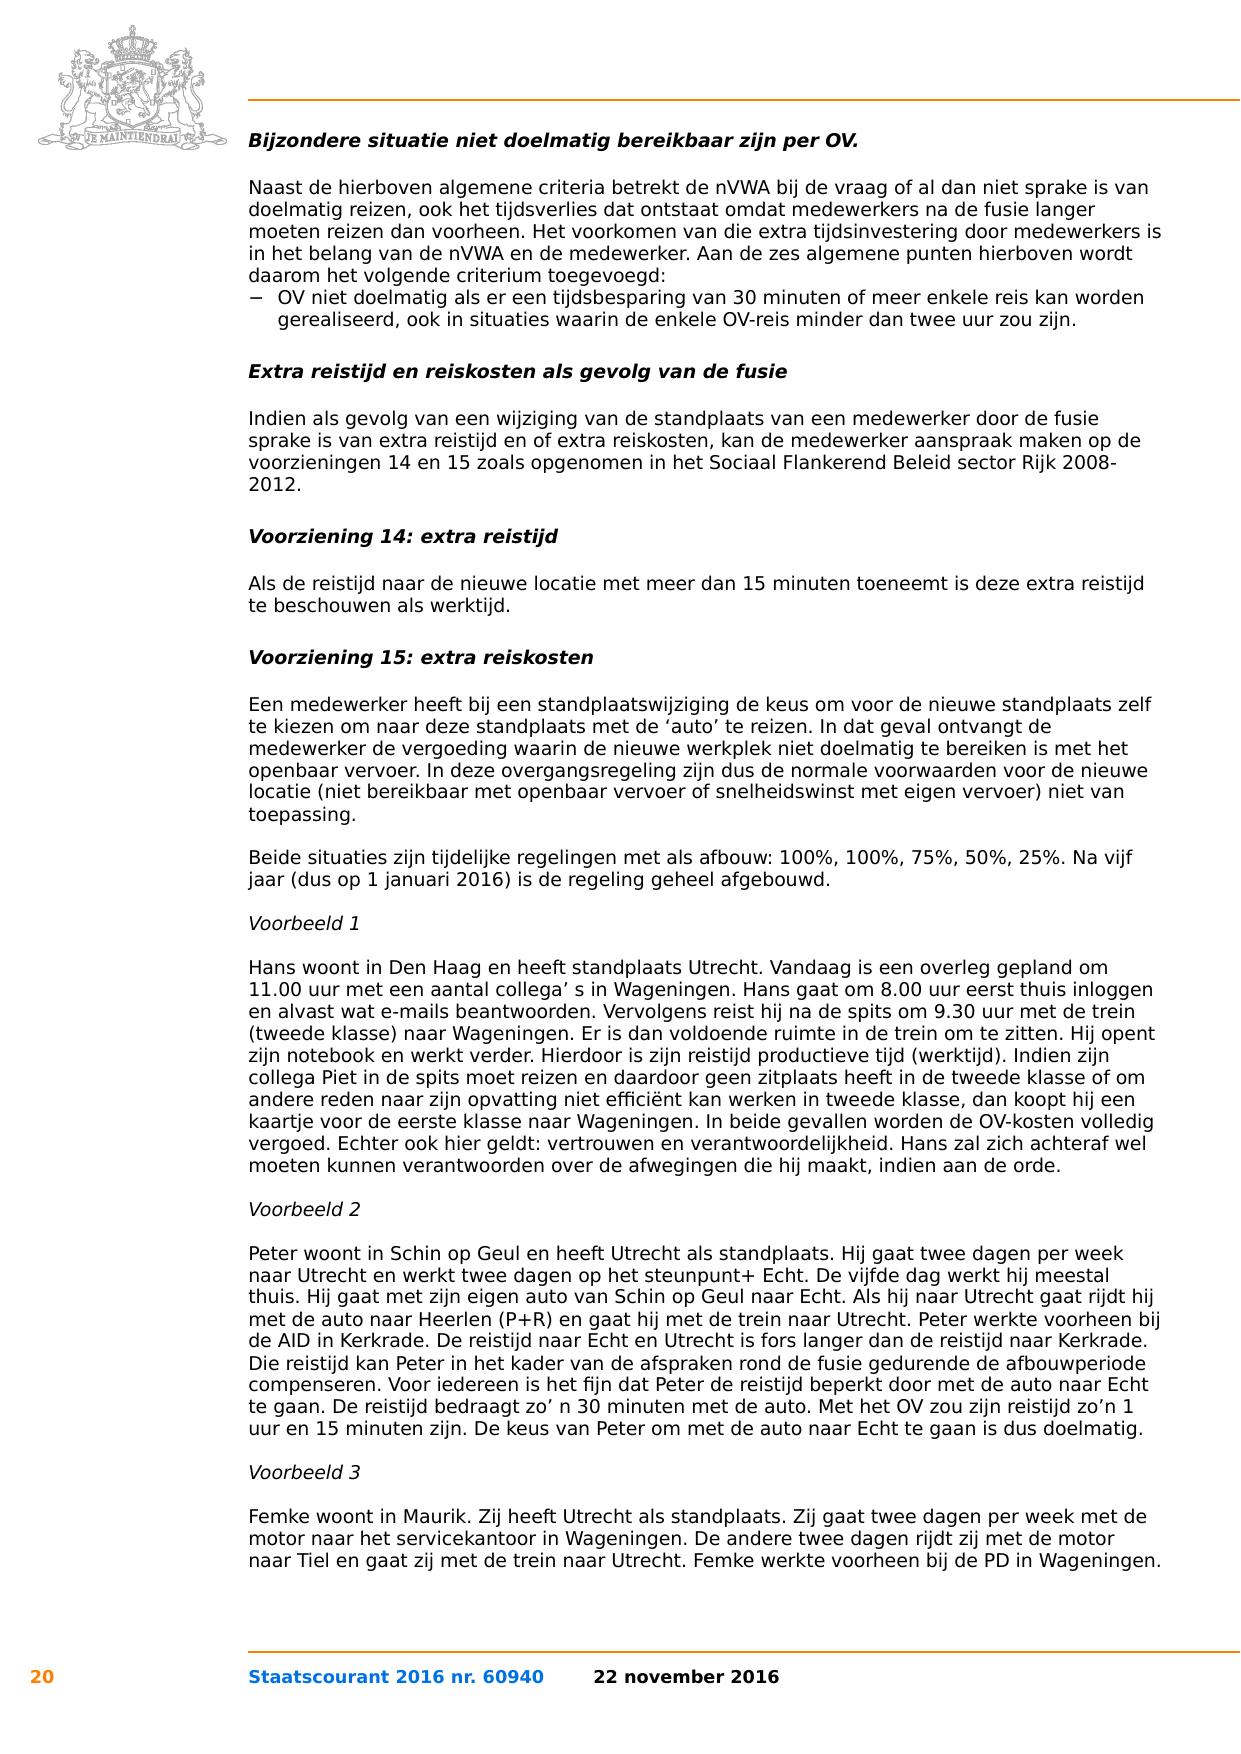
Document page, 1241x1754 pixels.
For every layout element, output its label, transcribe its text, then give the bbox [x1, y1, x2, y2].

text Een medewerker heeft bij een standplaatswijziging de keus om voor de nieuwe standplaats zelf te kiezen om naar deze standplaats met de ‘auto’ te reizen. In dat geval ontvangt de medewerker de vergoeding waarin de nieuwe werkplek niet doelmatig te bereiken is met het openbaar vervoer. In deze overgangsregeling zijn dus de normale voorwaarden voor de nieuwe locatie (niet bereikbaar met openbaar vervoer of snelheidswinst met eigen vervoer) niet van toepassing. [248, 693, 1163, 825]
subtitle Voorziening 15: extra reiskosten [248, 647, 1163, 668]
subtitle Voorziening 14: extra reistijd [248, 526, 1163, 548]
text Femke woont in Maurik. Zij heeft Utrecht als standplaats. Zij gaat twee dagen per week met de motor naar het servicekantoor in Wageningen. De andere twee dagen rijdt zij met de motor naar Tiel en gaat zij met de trein naar Utrecht. Femke werkte voorheen bij de PD in Wageningen. [248, 1506, 1163, 1572]
text Naast de hierboven algemene criteria betrekt de nVWA bij de vraag of al dan niet sprake is van doelmatig reizen, ook het tijdsverlies dat ontstaat omdat medewerkers na de fusie langer moeten reizen dan voorheen. Het voorkomen van die extra tijdsinvestering door medewerkers is in het belang van de nVWA en de medewerker. Aan de zes algemene punten hierboven wordt daarom het volgende criterium toegevoegd: [248, 177, 1163, 287]
subtitle Bijzondere situatie niet doelmatig bereikbaar zijn per OV. [248, 130, 1163, 152]
text Peter woont in Schin op Geul en heeft Utrecht als standplaats. Hij gaat twee dagen per week naar Utrecht en werkt twee dagen op het steunpunt+ Echt. De vijfde dag werkt hij meestal thuis. Hij gaat met zijn eigen auto van Schin op Geul naar Echt. Als hij naar Utrecht gaat rijdt hij met de auto naar Heerlen (P+R) en gaat hij met de trein naar Utrecht. Peter werkte voorheen bij de AID in Kerkrade. De reistijd naar Echt en Utrecht is fors langer dan de reistijd naar Kerkrade. Die reistijd kan Peter in het kader van de afspraken rond de fusie gedurende de afbouwperiode compenseren. Voor iedereen is het fijn dat Peter de reistijd beperkt door met de auto naar Echt te gaan. De reistijd bedraagt zo’ n 30 minuten met de auto. Met het OV zou zijn reistijd zo’n 1 uur en 15 minuten zijn. De keus van Peter om met de auto naar Echt te gaan is dus doelmatig. [248, 1242, 1163, 1440]
subtitle Voorbeeld 3 [248, 1462, 1163, 1484]
text − OV niet doelmatig als er een tijdsbesparing van 30 minuten of meer enkele reis kan worden gerealiseerd, ook in situaties waarin de enkele OV-reis minder dan twee uur zou zijn. [248, 287, 1163, 331]
text Hans woont in Den Haag en heeft standplaats Utrecht. Vandaag is een overleg gepland om 11.00 uur met een aantal collega’ s in Wageningen. Hans gaat om 8.00 uur eerst thuis inloggen en alvast wat e-mails beantwoorden. Vervolgens reist hij na de spits om 9.30 uur met de trein (tweede klasse) naar Wageningen. Er is dan voldoende ruimte in de trein om te zitten. Hij opent zijn notebook en werkt verder. Hierdoor is zijn reistijd productieve tijd (werktijd). Indien zijn collega Piet in de spits moet reizen en daardoor geen zitplaats heeft in de tweede klasse of om andere reden naar zijn opvatting niet efficiënt kan werken in tweede klasse, dan koopt hij een kaartje voor de eerste klasse naar Wageningen. In beide gevallen worden de OV-kosten volledig vergoed. Echter ook hier geldt: vertrouwen en verantwoordelijkheid. Hans zal zich achteraf wel moeten kunnen verantwoorden over de afwegingen die hij maakt, indien aan de orde. [248, 957, 1163, 1177]
subtitle Voorbeeld 2 [248, 1199, 1163, 1221]
text Indien als gevolg van een wijziging van de standplaats van een medewerker door de fusie sprake is van extra reistijd en of extra reiskosten, kan de medewerker aanspraak maken op de voorzieningen 14 en 15 zoals opgenomen in het Sociaal Flankerend Beleid sector Rijk 2008-2012. [248, 408, 1163, 496]
subtitle Extra reistijd en reiskosten als gevolg van de fusie [248, 361, 1163, 383]
text Beide situaties zijn tijdelijke regelingen met als afbouw: 100%, 100%, 75%, 50%, 25%. Na vijf jaar (dus op 1 januari 2016) is de regeling geheel afgebouwd. [248, 847, 1163, 891]
subtitle Voorbeeld 1 [248, 913, 1163, 935]
picture [38, 25, 227, 150]
text Als de reistijd naar de nieuwe locatie met meer dan 15 minuten toeneemt is deze extra reistijd te beschouwen als werktijd. [248, 573, 1163, 617]
